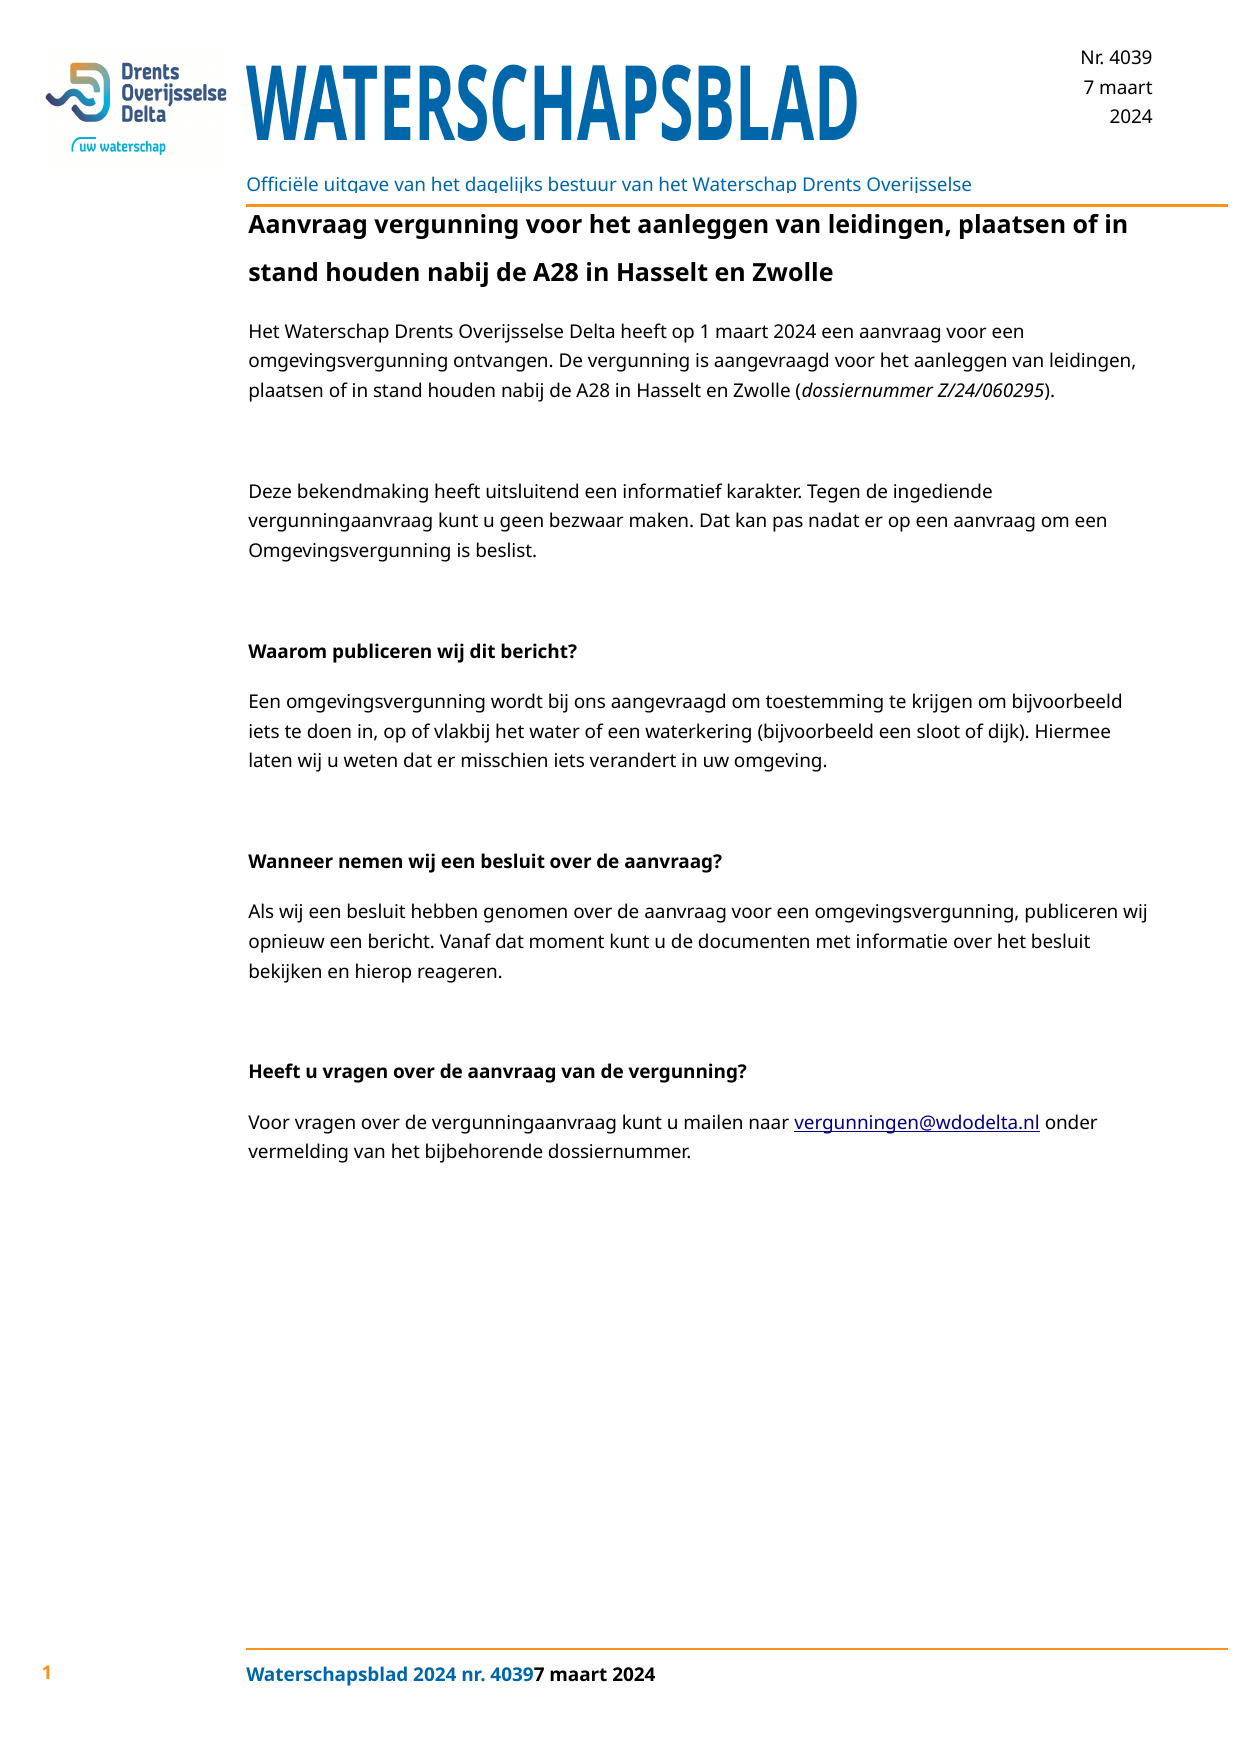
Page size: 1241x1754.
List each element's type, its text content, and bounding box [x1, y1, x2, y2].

text Een omgevingsvergunning wordt bij ons aangevraagd om toestemming te krijgen om bijvoorbeeld iets te doen in, op of vlakbij het water of een waterkering (bijvoorbeeld een sloot of dijk). Hiermee laten wij u weten dat er misschien iets verandert in uw omgeving. [248, 688, 1152, 773]
text Waarom publiceren wij dit bericht? [248, 638, 1152, 664]
text Wanneer nemen wij een besluit over de aanvraag? [248, 848, 1152, 874]
text Heeft u vragen over de aanvraag van de vergunning? [248, 1059, 1152, 1084]
picture [41, 47, 231, 172]
text Voor vragen over de vergunningaanvraag kunt u mailen naar vergunningen@wdodelta.nl onder vermelding van het bijbehorende dossiernummer. [248, 1109, 1152, 1164]
text Het Waterschap Drents Overijsselse Delta heeft op 1 maart 2024 een aanvraag voor een omgevingsvergunning ontvangen. De vergunning is aangevraagd voor het aanleggen van leidingen, plaatsen of in stand houden nabij de A28 in Hasselt en Zwolle (dossiernummer Z/24/060295). [248, 318, 1152, 403]
text Deze bekendmaking heeft uitsluitend een informatief karakter. Tegen de ingediende vergunningaanvraag kunt u geen bezwaar maken. Dat kan pas nadat er op een aanvraag om een Omgevingsvergunning is beslist. [248, 478, 1152, 563]
text Als wij een besluit hebben genomen over de aanvraag voor een omgevingsvergunning, publiceren wij opnieuw een bericht. Vanaf dat moment kunt u de documenten met informatie over het besluit bekijken en hierop reageren. [248, 899, 1152, 984]
text Aanvraag vergunning voor het aanleggen van leidingen, plaatsen of in stand houden nabij de A28 in Hasselt en Zwolle [248, 207, 1152, 288]
